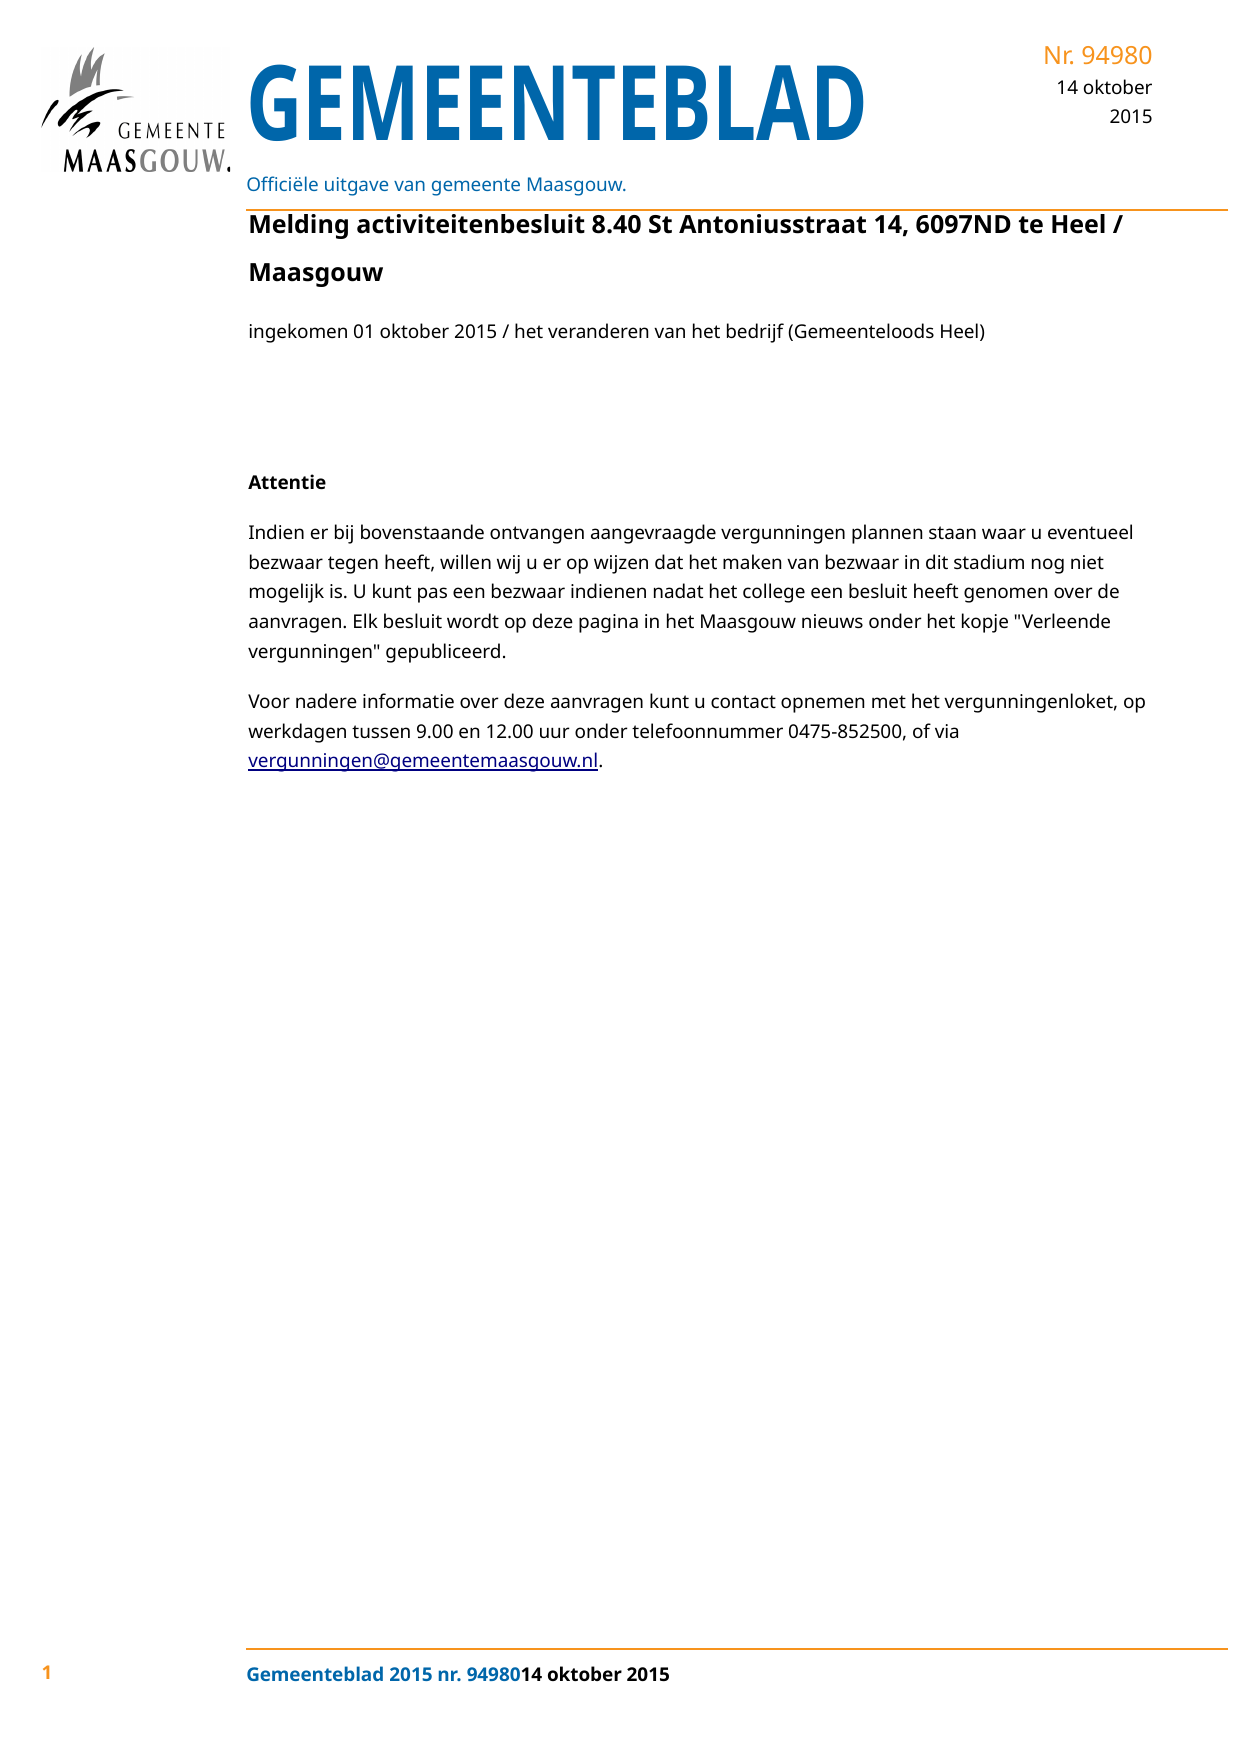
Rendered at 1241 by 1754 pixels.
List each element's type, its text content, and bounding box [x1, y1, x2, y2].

text Melding activiteitenbesluit 8.40 St Antoniusstraat 14, 6097ND te Heel / Maasgouw [248, 211, 1152, 288]
picture [41, 47, 231, 172]
text Voor nadere informatie over deze aanvragen kunt u contact opnemen met het vergunningenloket, op werkdagen tussen 9.00 en 12.00 uur onder telefoonnummer 0475-852500, of via vergunningen@gemeentemaasgouw.nl. [248, 688, 1152, 773]
text Attentie [248, 469, 1152, 495]
text Indien er bij bovenstaande ontvangen aangevraagde vergunningen plannen staan waar u eventueel bezwaar tegen heeft, willen wij u er op wijzen dat het maken van bezwaar in dit stadium nog niet mogelijk is. U kunt pas een bezwaar indienen nadat het college een besluit heeft genomen over de aanvragen. Elk besluit wordt op deze pagina in het Maasgouw nieuws onder het kopje "Verleende vergunningen" gepubliceerd. [248, 519, 1152, 664]
text ingekomen 01 oktober 2015 / het veranderen van het bedrijf (Gemeenteloods Heel) [248, 318, 1152, 344]
